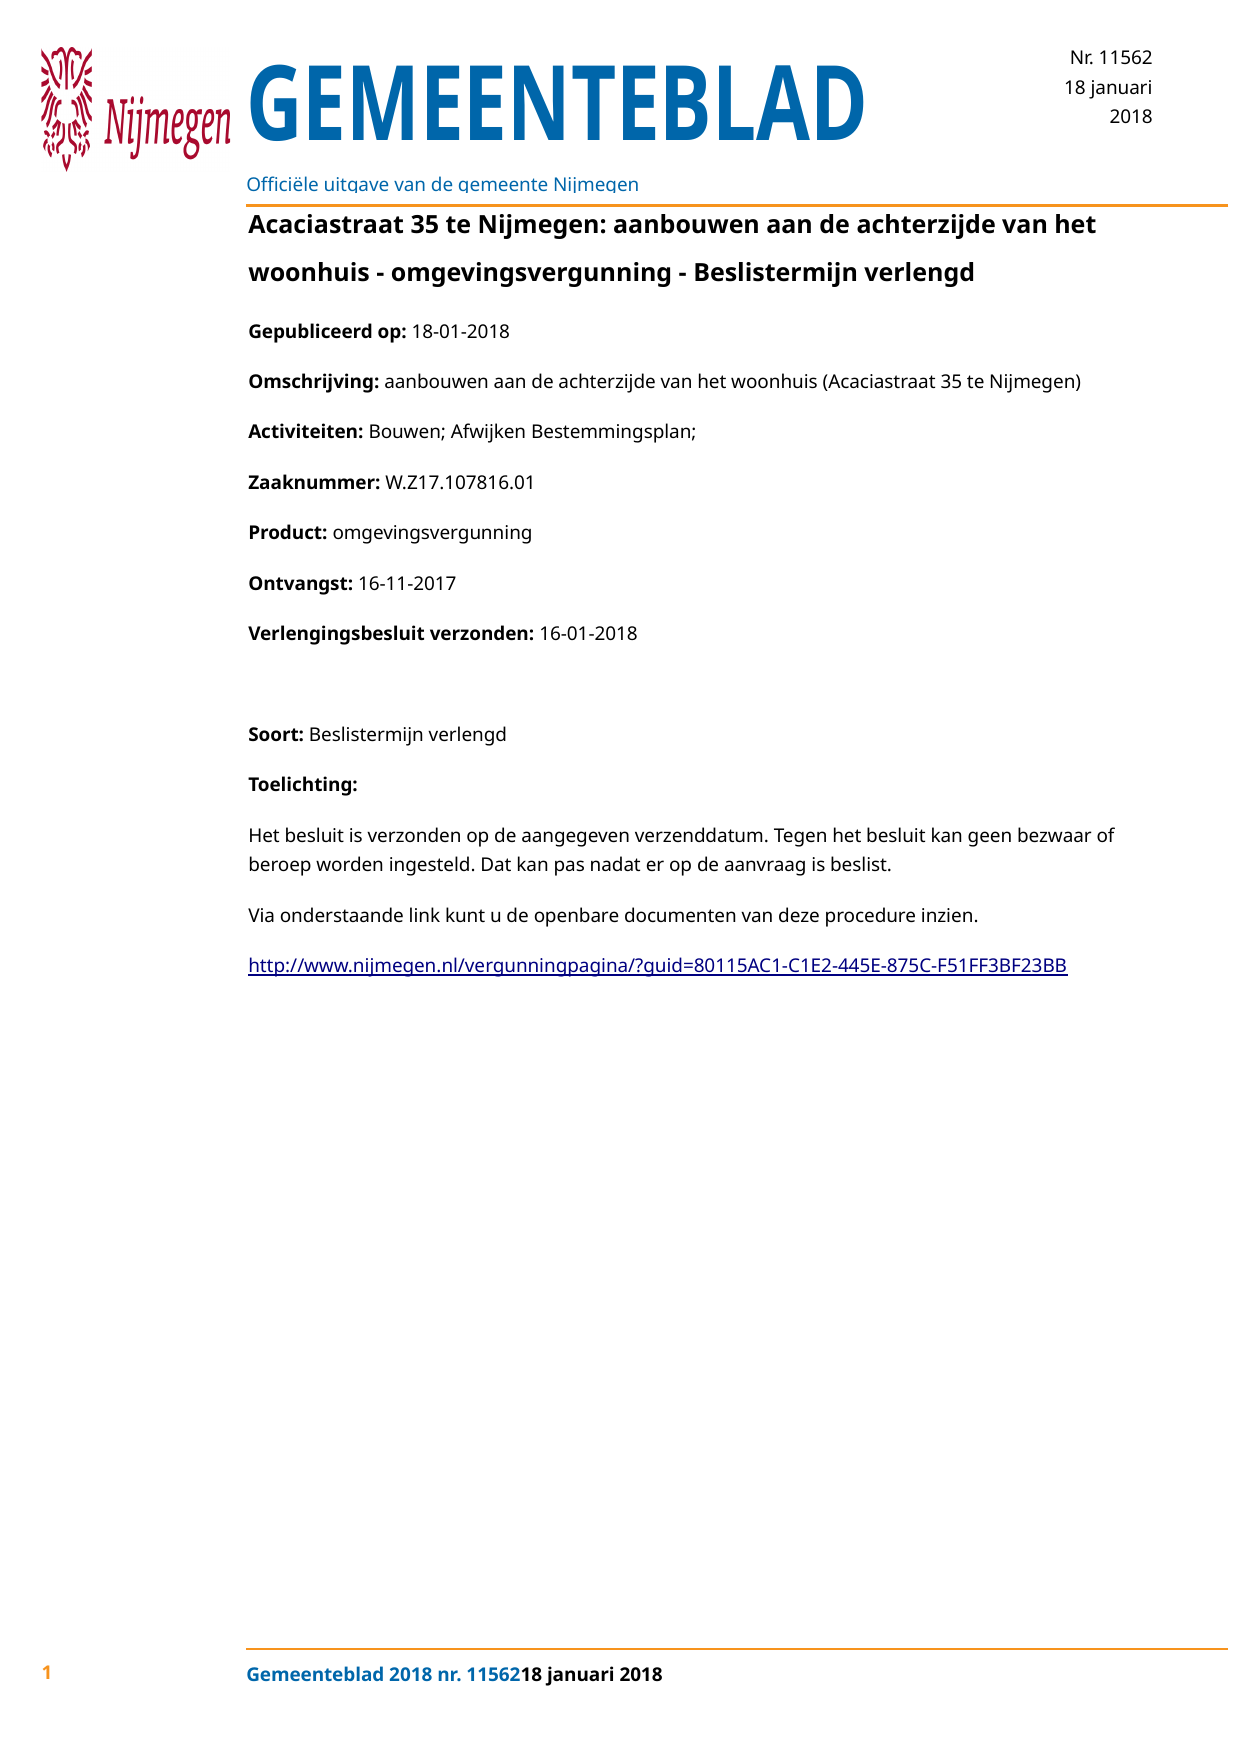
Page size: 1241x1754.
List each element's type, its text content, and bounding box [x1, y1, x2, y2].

text Verlengingsbesluit verzonden: 16-01-2018 [248, 620, 1152, 646]
text Ontvangst: 16-11-2017 [248, 570, 1152, 596]
text http://www.nijmegen.nl/vergunningpagina/?guid=80115AC1-C1E2-445E-875C-F51FF3BF23BB [248, 952, 1152, 978]
text Toelichting: [248, 772, 1152, 797]
picture [41, 47, 231, 172]
text Omschrijving: aanbouwen aan de achterzijde van het woonhuis (Acaciastraat 35 te Nijmegen) [248, 368, 1152, 394]
text Gepubliceerd op: 18-01-2018 [248, 318, 1152, 344]
text Zaaknummer: W.Z17.107816.01 [248, 469, 1152, 495]
text Via onderstaande link kunt u de openbare documenten van deze procedure inzien. [248, 902, 1152, 928]
text Activiteiten: Bouwen; Afwijken Bestemmingsplan; [248, 419, 1152, 444]
text Het besluit is verzonden op de aangegeven verzenddatum. Tegen het besluit kan geen bezwaar of beroep worden ingesteld. Dat kan pas nadat er op de aanvraag is beslist. [248, 822, 1152, 877]
text Soort: Beslistermijn verlengd [248, 721, 1152, 747]
text Product: omgevingsvergunning [248, 519, 1152, 545]
text Acaciastraat 35 te Nijmegen: aanbouwen aan de achterzijde van het woonhuis - omgevingsvergunning - Beslistermijn verlengd [248, 207, 1152, 288]
